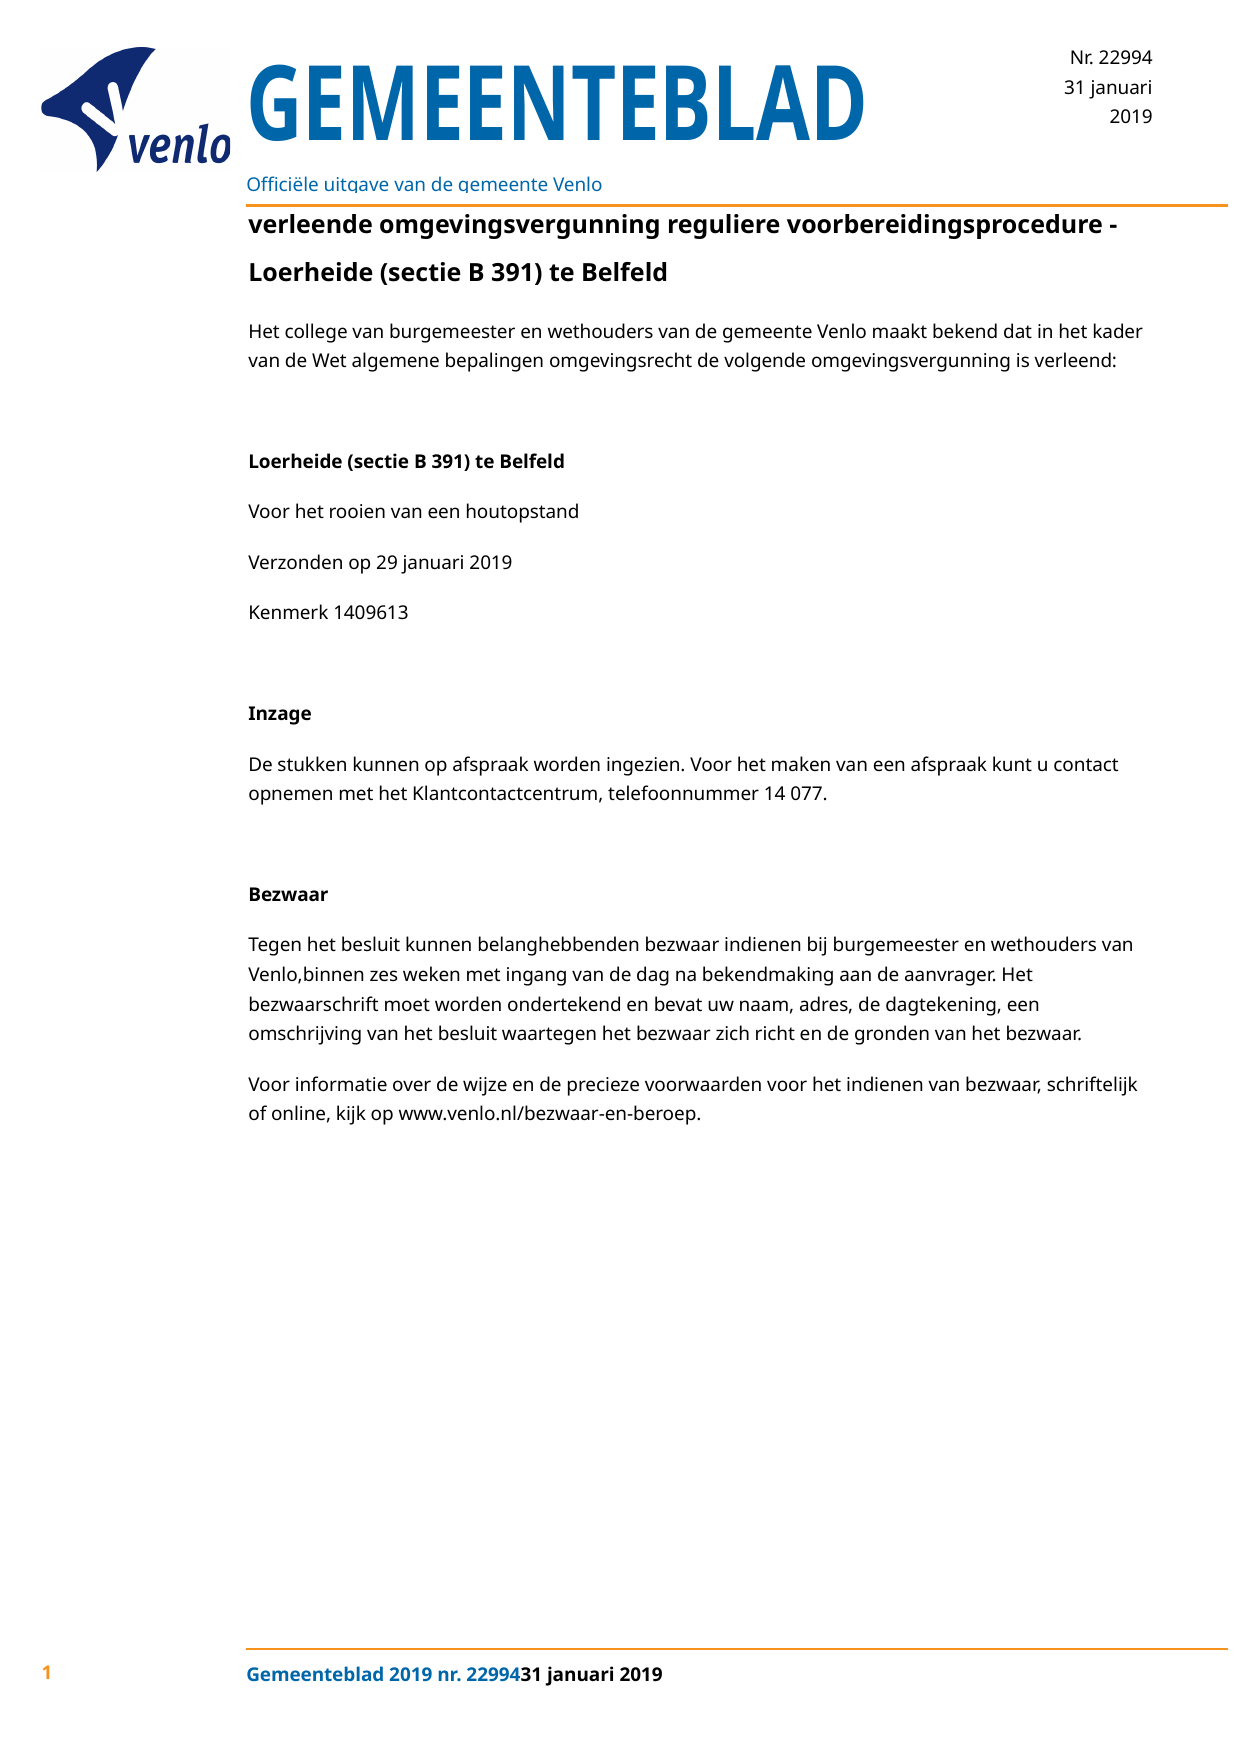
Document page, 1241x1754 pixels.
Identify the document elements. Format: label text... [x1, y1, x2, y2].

text Bezwaar [248, 881, 1152, 907]
text Voor het rooien van een houtopstand [248, 499, 1152, 524]
text Verzonden op 29 januari 2019 [248, 549, 1152, 575]
text Tegen het besluit kunnen belanghebbenden bezwaar indienen bij burgemeester en wethouders van Venlo,binnen zes weken met ingang van de dag na bekendmaking aan de aanvrager. Het bezwaarschrift moet worden ondertekend en bevat uw naam, adres, de dagtekening, een omschrijving van het besluit waartegen het bezwaar zich richt en de gronden van het bezwaar. [248, 932, 1152, 1046]
text verleende omgevingsvergunning reguliere voorbereidingsprocedure - Loerheide (sectie B 391) te Belfeld [248, 207, 1152, 288]
text Het college van burgemeester en wethouders van de gemeente Venlo maakt bekend dat in het kader van de Wet algemene bepalingen omgevingsrecht de volgende omgevingsvergunning is verleend: [248, 318, 1152, 373]
text Loerheide (sectie B 391) te Belfeld [248, 448, 1152, 474]
text Voor informatie over de wijze en de precieze voorwaarden voor het indienen van bezwaar, schriftelijk of online, kijk op www.venlo.nl/bezwaar-en-beroep. [248, 1071, 1152, 1126]
text De stukken kunnen op afspraak worden ingezien. Voor het maken van een afspraak kunt u contact opnemen met het Klantcontactcentrum, telefoonnummer 14 077. [248, 751, 1152, 806]
text Inzage [248, 700, 1152, 726]
text Kenmerk 1409613 [248, 599, 1152, 625]
picture [41, 47, 231, 172]
